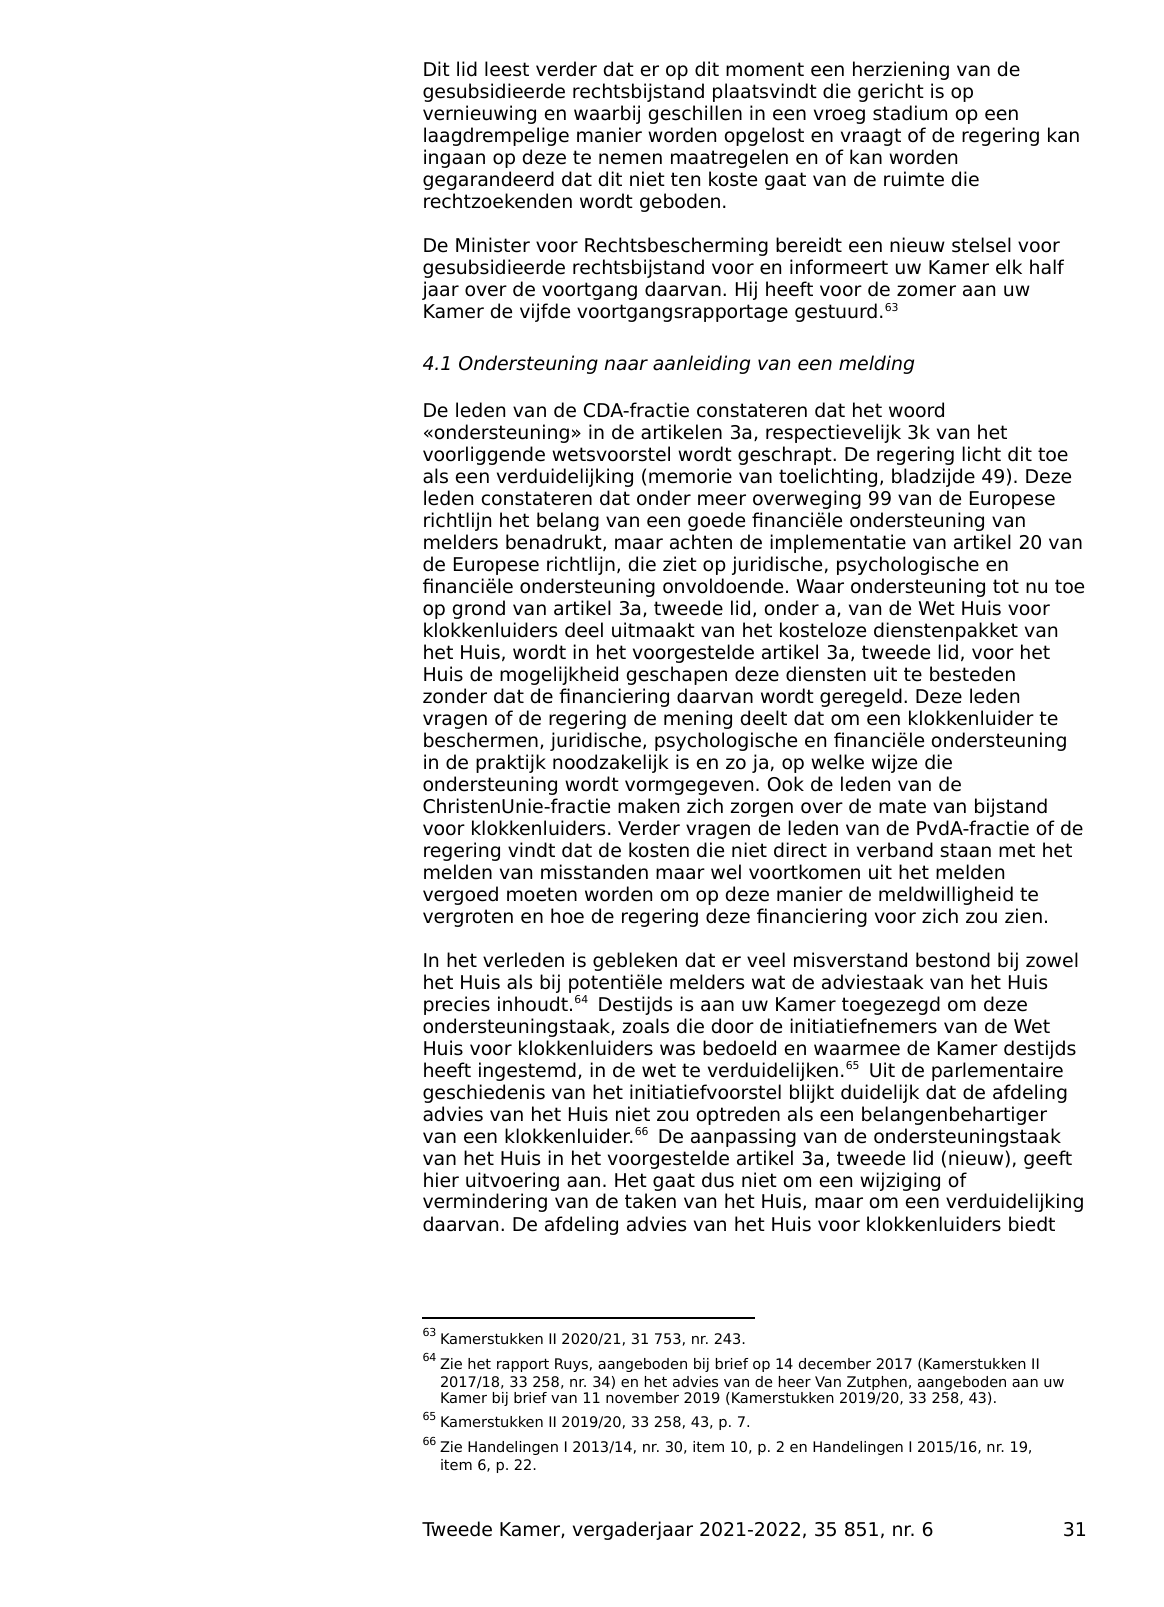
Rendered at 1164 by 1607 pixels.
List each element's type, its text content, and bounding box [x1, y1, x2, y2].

text Kamerstukken II 2020/21, 31 753, nr. 243. [422, 1327, 1087, 1349]
text Zie het rapport Ruys, aangeboden bij brief op 14 december 2017 (Kamerstukken II 2017/18, 33 258, nr. 34) en het advies van de heer Van Zutphen, aangeboden aan uw Kamer bij brief van 11 november 2019 (Kamerstukken 2019/20, 33 258, 43). [422, 1352, 1087, 1407]
subtitle 4.1 Ondersteuning naar aanleiding van een melding [422, 353, 1087, 375]
text Kamerstukken II 2019/20, 33 258, 43, p. 7. [422, 1410, 1087, 1432]
text De leden van de CDA-fractie constateren dat het woord «ondersteuning» in de artikelen 3a, respectievelijk 3k van het voorliggende wetsvoorstel wordt geschrapt. De regering licht dit toe als een verduidelijking (memorie van toelichting, bladzijde 49). Deze leden constateren dat onder meer overweging 99 van de Europese richtlijn het belang van een goede financiële ondersteuning van melders benadrukt, maar achten de implementatie van artikel 20 van de Europese richtlijn, die ziet op juridische, psychologische en financiële ondersteuning onvoldoende. Waar ondersteuning tot nu toe op grond van artikel 3a, tweede lid, onder a, van de Wet Huis voor klokkenluiders deel uitmaakt van het kosteloze dienstenpakket van het Huis, wordt in het voorgestelde artikel 3a, tweede lid, voor het Huis de mogelijkheid geschapen deze diensten uit te besteden zonder dat de financiering daarvan wordt geregeld. Deze leden vragen of de regering de mening deelt dat om een klokkenluider te beschermen, juridische, psychologische en financiële ondersteuning in de praktijk noodzakelijk is en zo ja, op welke wijze die ondersteuning wordt vormgegeven. Ook de leden van de ChristenUnie-fractie maken zich zorgen over de mate van bijstand voor klokkenluiders. Verder vragen de leden van de PvdA-fractie of de regering vindt dat de kosten die niet direct in verband staan met het melden van misstanden maar wel voortkomen uit het melden vergoed moeten worden om op deze manier de meldwilligheid te vergroten en hoe de regering deze financiering voor zich zou zien. [422, 400, 1087, 927]
text In het verleden is gebleken dat er veel misverstand bestond bij zowel het Huis als bij potentiële melders wat de adviestaak van het Huis precies inhoudt. Destijds is aan uw Kamer toegezegd om deze ondersteuningstaak, zoals die door de initiatiefnemers van de Wet Huis voor klokkenluiders was bedoeld en waarmee de Kamer destijds heeft ingestemd, in de wet te verduidelijken. Uit de parlementaire geschiedenis van het initiatiefvoorstel blijkt duidelijk dat de afdeling advies van het Huis niet zou optreden als een belangenbehartiger van een klokkenluider. De aanpassing van de ondersteuningstaak van het Huis in het voorgestelde artikel 3a, tweede lid (nieuw), geeft hier uitvoering aan. Het gaat dus niet om een wijziging of vermindering van de taken van het Huis, maar om een verduidelijking daarvan. De afdeling advies van het Huis voor klokkenluiders biedt [422, 950, 1087, 1235]
text De Minister voor Rechtsbescherming bereidt een nieuw stelsel voor gesubsidieerde rechtsbijstand voor en informeert uw Kamer elk half jaar over de voortgang daarvan. Hij heeft voor de zomer aan uw Kamer de vijfde voortgangsrapportage gestuurd. [422, 235, 1087, 323]
text Dit lid leest verder dat er op dit moment een herziening van de gesubsidieerde rechtsbijstand plaatsvindt die gericht is op vernieuwing en waarbij geschillen in een vroeg stadium op een laagdrempelige manier worden opgelost en vraagt of de regering kan ingaan op deze te nemen maatregelen en of kan worden gegarandeerd dat dit niet ten koste gaat van de ruimte die rechtzoekenden wordt geboden. [422, 59, 1087, 213]
text Zie Handelingen I 2013/14, nr. 30, item 10, p. 2 en Handelingen I 2015/16, nr. 19, item 6, p. 22. [422, 1435, 1087, 1474]
